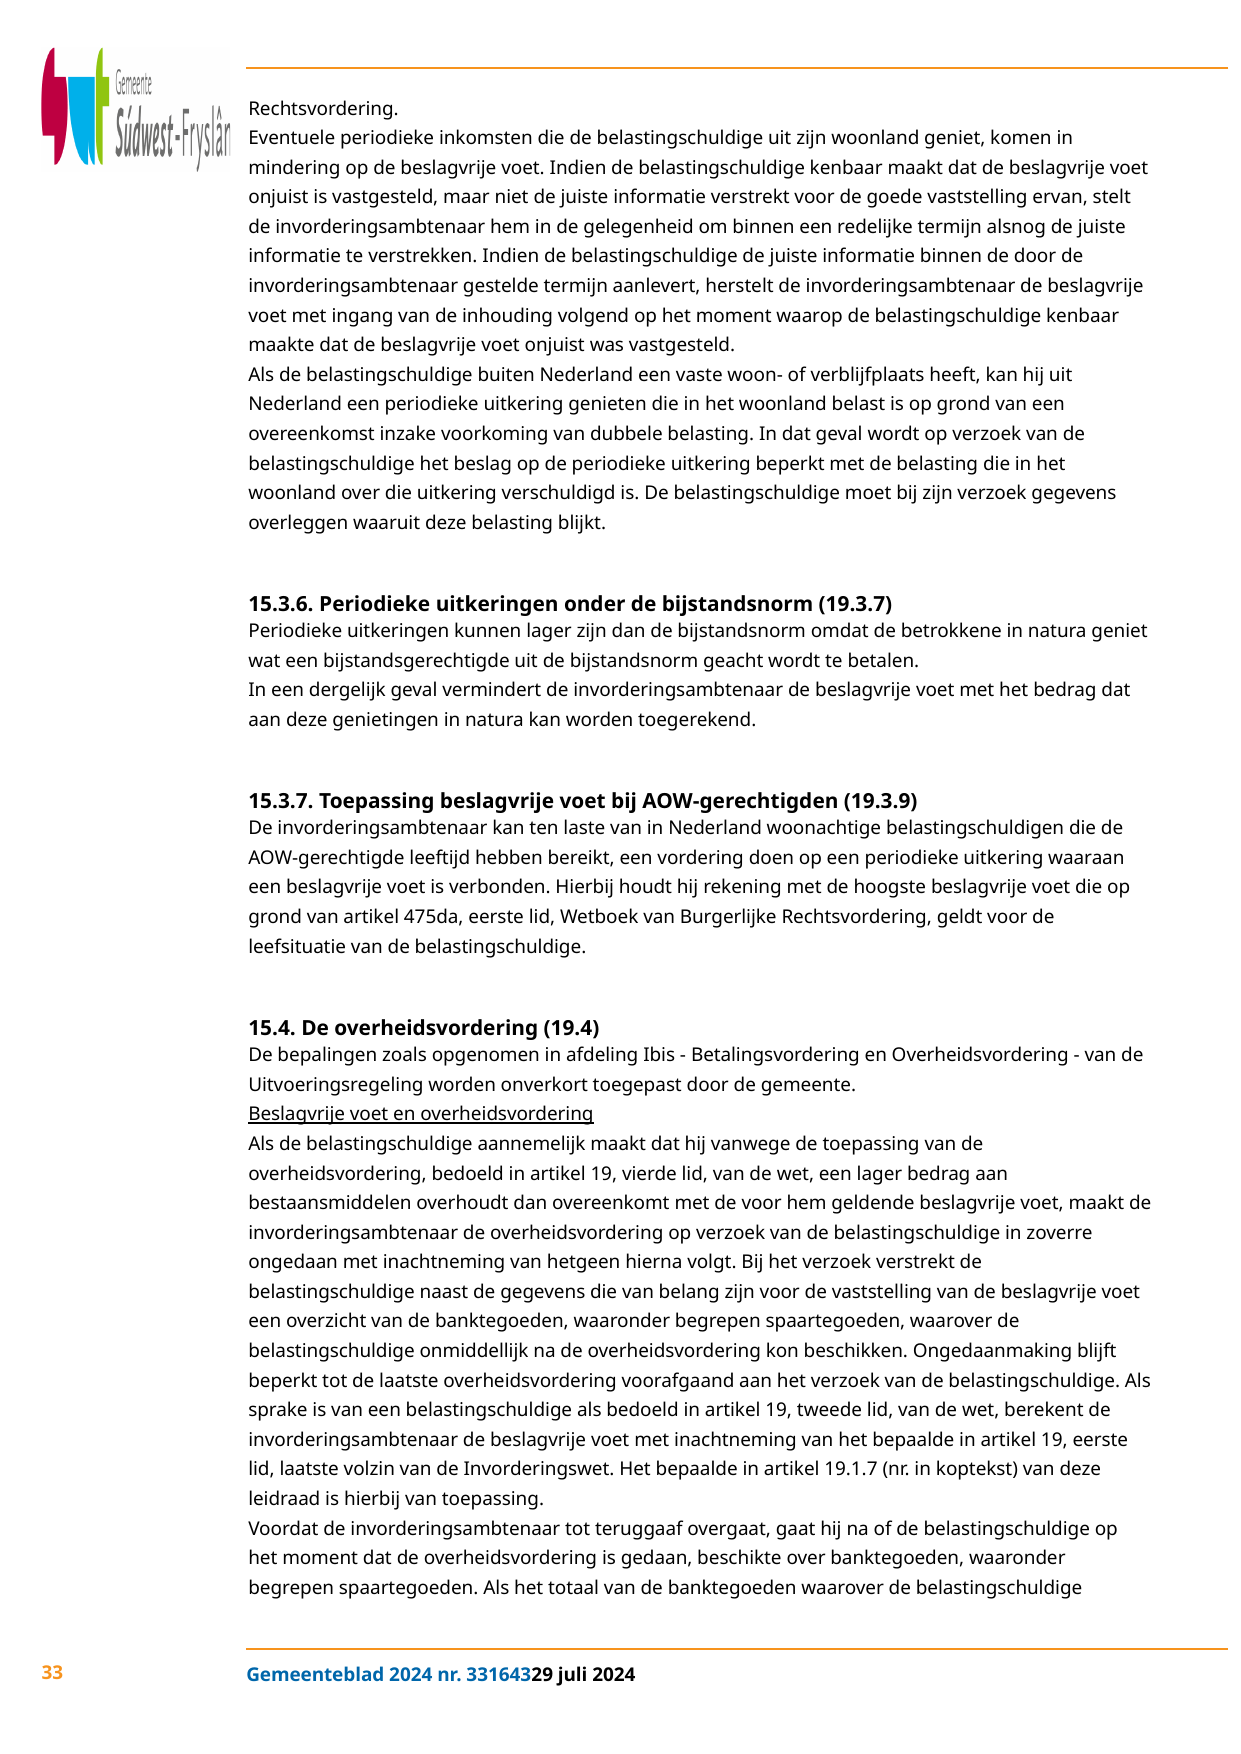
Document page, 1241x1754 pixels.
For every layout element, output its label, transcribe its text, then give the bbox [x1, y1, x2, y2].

text De bepalingen zoals opgenomen in afdeling Ibis - Betalingsvordering en Overheidsvordering - van de Uitvoeringsregeling worden onverkort toegepast door de gemeente. [248, 1041, 1152, 1097]
text 15.3.7. Toepassing beslagvrije voet bij AOW-gerechtigden (19.3.9) [248, 786, 1152, 814]
text Beslagvrije voet en overheidsvordering [248, 1101, 1152, 1126]
text Voordat de invorderingsambtenaar tot teruggaaf overgaat, gaat hij na of de belastingschuldige op het moment dat de overheidsvordering is gedaan, beschikte over banktegoeden, waaronder begrepen spaartegoeden. Als het totaal van de banktegoeden waarover de belastingschuldige [248, 1515, 1152, 1599]
picture [41, 47, 231, 172]
text 15.4. De overheidsvordering (19.4) [248, 1013, 1152, 1041]
text Als de belastingschuldige buiten Nederland een vaste woon- of verblijfplaats heeft, kan hij uit Nederland een periodieke uitkering genieten die in het woonland belast is op grond van een overeenkomst inzake voorkoming van dubbele belasting. In dat geval wordt op verzoek van de belastingschuldige het beslag op de periodieke uitkering beperkt met de belasting die in het woonland over die uitkering verschuldigd is. De belastingschuldige moet bij zijn verzoek gegevens overleggen waaruit deze belasting blijkt. [248, 361, 1152, 535]
text 15.3.6. Periodieke uitkeringen onder de bijstandsnorm (19.3.7) [248, 589, 1152, 617]
text De invorderingsambtenaar kan ten laste van in Nederland woonachtige belastingschuldigen die de AOW-gerechtigde leeftijd hebben bereikt, een vordering doen op een periodieke uitkering waaraan een beslagvrije voet is verbonden. Hierbij houdt hij rekening met de hoogste beslagvrije voet die op grond van artikel 475da, eerste lid, Wetboek van Burgerlijke Rechtsvordering, geldt voor de leefsituatie van de belastingschuldige. [248, 814, 1152, 959]
text Als de belastingschuldige aannemelijk maakt dat hij vanwege de toepassing van de overheidsvordering, bedoeld in artikel 19, vierde lid, van de wet, een lager bedrag aan bestaansmiddelen overhoudt dan overeenkomt met de voor hem geldende beslagvrije voet, maakt de invorderingsambtenaar de overheidsvordering op verzoek van de belastingschuldige in zoverre ongedaan met inachtneming van hetgeen hierna volgt. Bij het verzoek verstrekt de belastingschuldige naast de gegevens die van belang zijn voor de vaststelling van de beslagvrije voet een overzicht van de banktegoeden, waaronder begrepen spaartegoeden, waarover de belastingschuldige onmiddellijk na de overheidsvordering kon beschikken. Ongedaanmaking blijft beperkt tot de laatste overheidsvordering voorafgaand aan het verzoek van de belastingschuldige. Als sprake is van een belastingschuldige als bedoeld in artikel 19, tweede lid, van de wet, berekent de invorderingsambtenaar de beslagvrije voet met inachtneming van het bepaalde in artikel 19, eerste lid, laatste volzin van de Invorderingswet. Het bepaalde in artikel 19.1.7 (nr. in koptekst) van deze leidraad is hierbij van toepassing. [248, 1130, 1152, 1511]
text Rechtsvordering. [248, 95, 1152, 121]
text Periodieke uitkeringen kunnen lager zijn dan de bijstandsnorm omdat de betrokkene in natura geniet wat een bijstandsgerechtigde uit de bijstandsnorm geacht wordt te betalen. [248, 617, 1152, 673]
text Eventuele periodieke inkomsten die de belastingschuldige uit zijn woonland geniet, komen in mindering op de beslagvrije voet. Indien de belastingschuldige kenbaar maakt dat de beslagvrije voet onjuist is vastgesteld, maar niet de juiste informatie verstrekt voor de goede vaststelling ervan, stelt de invorderingsambtenaar hem in de gelegenheid om binnen een redelijke termijn alsnog de juiste informatie te verstrekken. Indien de belastingschuldige de juiste informatie binnen de door de invorderingsambtenaar gestelde termijn aanlevert, herstelt de invorderingsambtenaar de beslagvrije voet met ingang van de inhouding volgend op het moment waarop de belastingschuldige kenbaar maakte dat de beslagvrije voet onjuist was vastgesteld. [248, 124, 1152, 357]
text In een dergelijk geval vermindert de invorderingsambtenaar de beslagvrije voet met het bedrag dat aan deze genietingen in natura kan worden toegerekend. [248, 677, 1152, 732]
